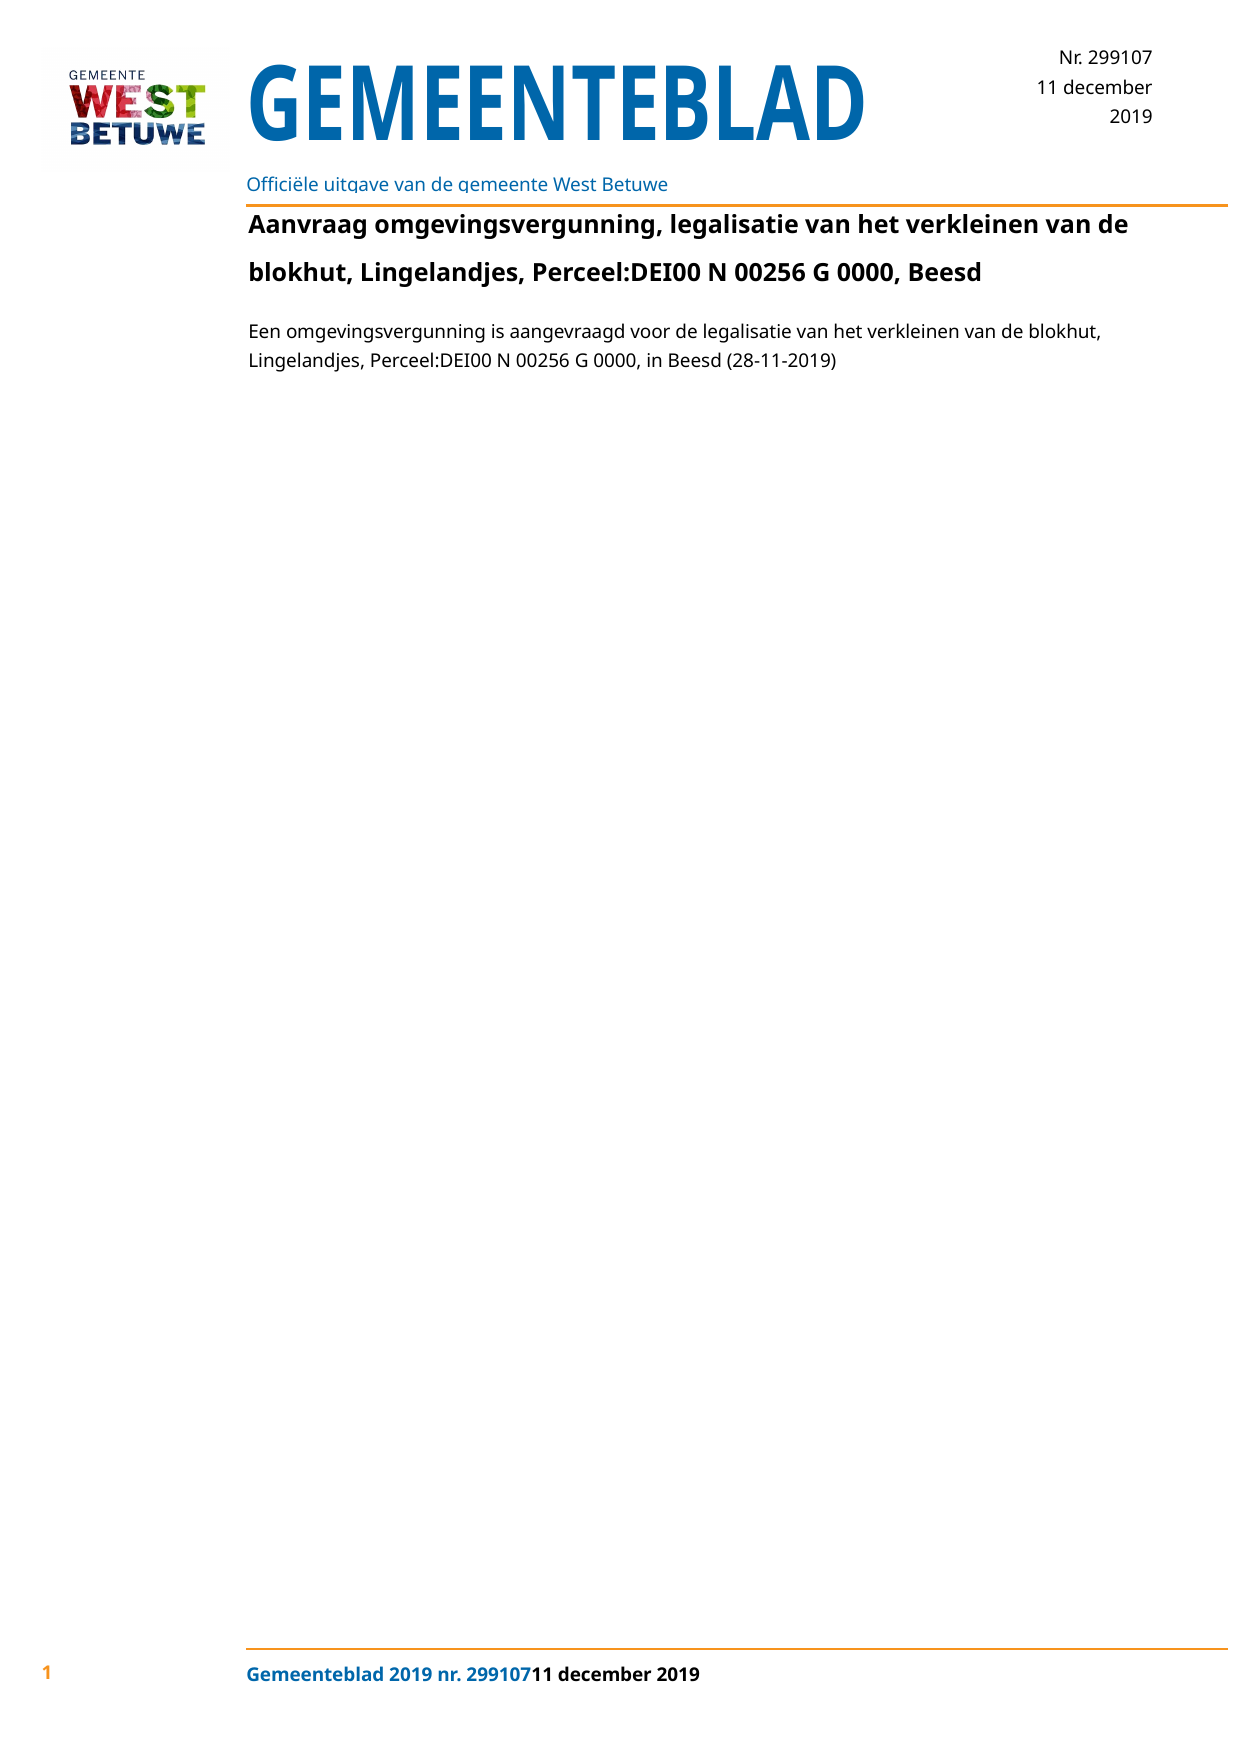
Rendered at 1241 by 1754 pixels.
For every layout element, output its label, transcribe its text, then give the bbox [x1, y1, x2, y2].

picture [41, 47, 231, 172]
text Een omgevingsvergunning is aangevraagd voor de legalisatie van het verkleinen van de blokhut, Lingelandjes, Perceel:DEI00 N 00256 G 0000, in Beesd (28-11-2019) [248, 318, 1152, 373]
text Aanvraag omgevingsvergunning, legalisatie van het verkleinen van de blokhut, Lingelandjes, Perceel:DEI00 N 00256 G 0000, Beesd [248, 207, 1152, 288]
